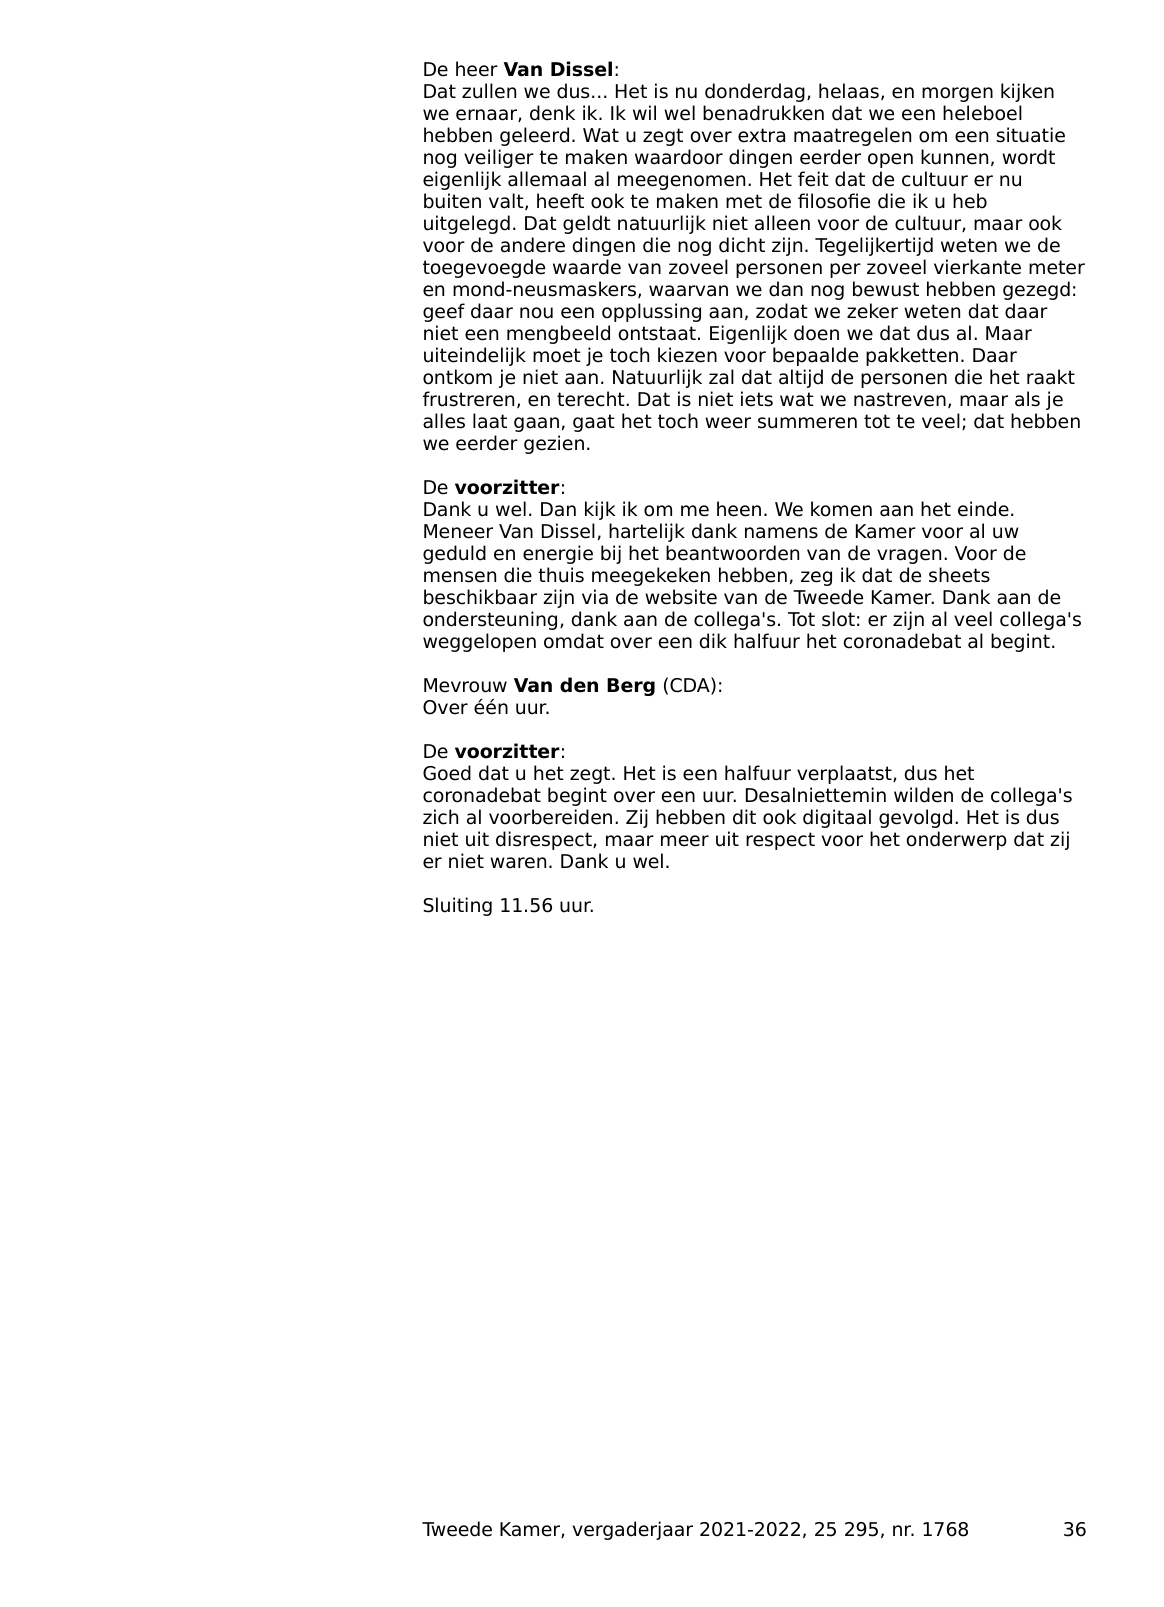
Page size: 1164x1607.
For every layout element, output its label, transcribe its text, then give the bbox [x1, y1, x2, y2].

text Over één uur. [422, 697, 1087, 719]
text Mevrouw Van den Berg (CDA): [422, 675, 1087, 697]
text De voorzitter: [422, 477, 1087, 499]
text Dank u wel. Dan kijk ik om me heen. We komen aan het einde. Meneer Van Dissel, hartelijk dank namens de Kamer voor al uw geduld en energie bij het beantwoorden van de vragen. Voor de mensen die thuis meegekeken hebben, zeg ik dat de sheets beschikbaar zijn via de website van de Tweede Kamer. Dank aan de ondersteuning, dank aan de collega's. Tot slot: er zijn al veel collega's weggelopen omdat over een dik halfuur het coronadebat al begint. [422, 499, 1087, 653]
text De voorzitter: [422, 741, 1087, 763]
text Dat zullen we dus... Het is nu donderdag, helaas, en morgen kijken we ernaar, denk ik. Ik wil wel benadrukken dat we een heleboel hebben geleerd. Wat u zegt over extra maatregelen om een situatie nog veiliger te maken waardoor dingen eerder open kunnen, wordt eigenlijk allemaal al meegenomen. Het feit dat de cultuur er nu buiten valt, heeft ook te maken met de filosofie die ik u heb uitgelegd. Dat geldt natuurlijk niet alleen voor de cultuur, maar ook voor de andere dingen die nog dicht zijn. Tegelijkertijd weten we de toegevoegde waarde van zoveel personen per zoveel vierkante meter en mond-neusmaskers, waarvan we dan nog bewust hebben gezegd: geef daar nou een opplussing aan, zodat we zeker weten dat daar niet een mengbeeld ontstaat. Eigenlijk doen we dat dus al. Maar uiteindelijk moet je toch kiezen voor bepaalde pakketten. Daar ontkom je niet aan. Natuurlijk zal dat altijd de personen die het raakt frustreren, en terecht. Dat is niet iets wat we nastreven, maar als je alles laat gaan, gaat het toch weer summeren tot te veel; dat hebben we eerder gezien. [422, 81, 1087, 455]
text Sluiting 11.56 uur. [422, 895, 1087, 917]
text De heer Van Dissel: [422, 59, 1087, 81]
text Goed dat u het zegt. Het is een halfuur verplaatst, dus het coronadebat begint over een uur. Desalniettemin wilden de collega's zich al voorbereiden. Zij hebben dit ook digitaal gevolgd. Het is dus niet uit disrespect, maar meer uit respect voor het onderwerp dat zij er niet waren. Dank u wel. [422, 763, 1087, 873]
